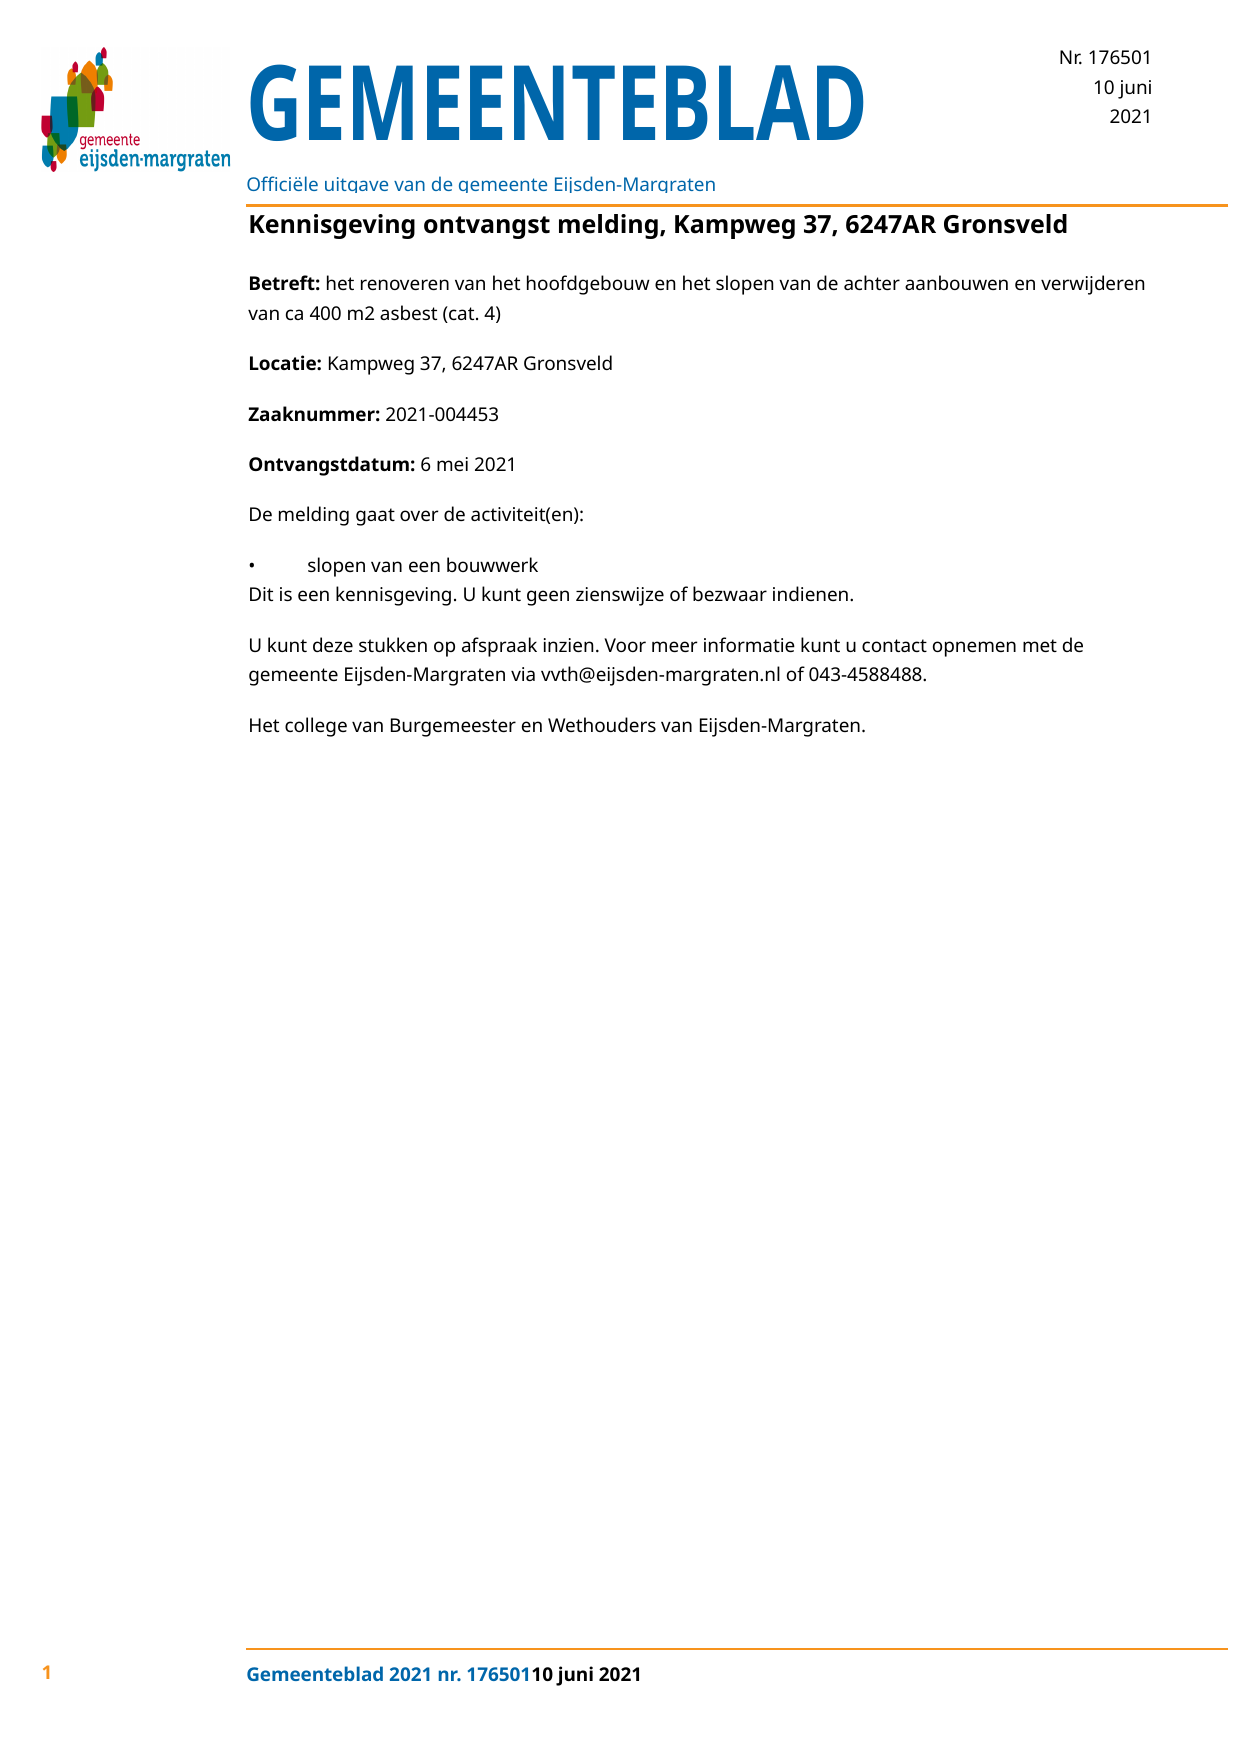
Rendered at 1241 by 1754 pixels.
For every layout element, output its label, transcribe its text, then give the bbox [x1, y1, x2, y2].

text Kennisgeving ontvangst melding, Kampweg 37, 6247AR Gronsveld [248, 207, 1152, 241]
text Dit is een kennisgeving. U kunt geen zienswijze of bezwaar indienen. [248, 582, 1152, 607]
text Het college van Burgemeester en Wethouders van Eijsden-Margraten. [248, 712, 1152, 738]
text U kunt deze stukken op afspraak inzien. Voor meer informatie kunt u contact opnemen met de gemeente Eijsden-Margraten via vvth@eijsden-margraten.nl of 043-4588488. [248, 632, 1152, 687]
text De melding gaat over de activiteit(en): [248, 502, 1152, 527]
text Ontvangstdatum: 6 mei 2021 [248, 451, 1152, 477]
list slopen van een bouwwerk [248, 552, 1152, 578]
picture [41, 47, 231, 172]
text Zaaknummer: 2021-004453 [248, 401, 1152, 426]
text Locatie: Kampweg 37, 6247AR Gronsveld [248, 350, 1152, 376]
text Betreft: het renoveren van het hoofdgebouw en het slopen van de achter aanbouwen en verwijderen van ca 400 m2 asbest (cat. 4) [248, 270, 1152, 326]
